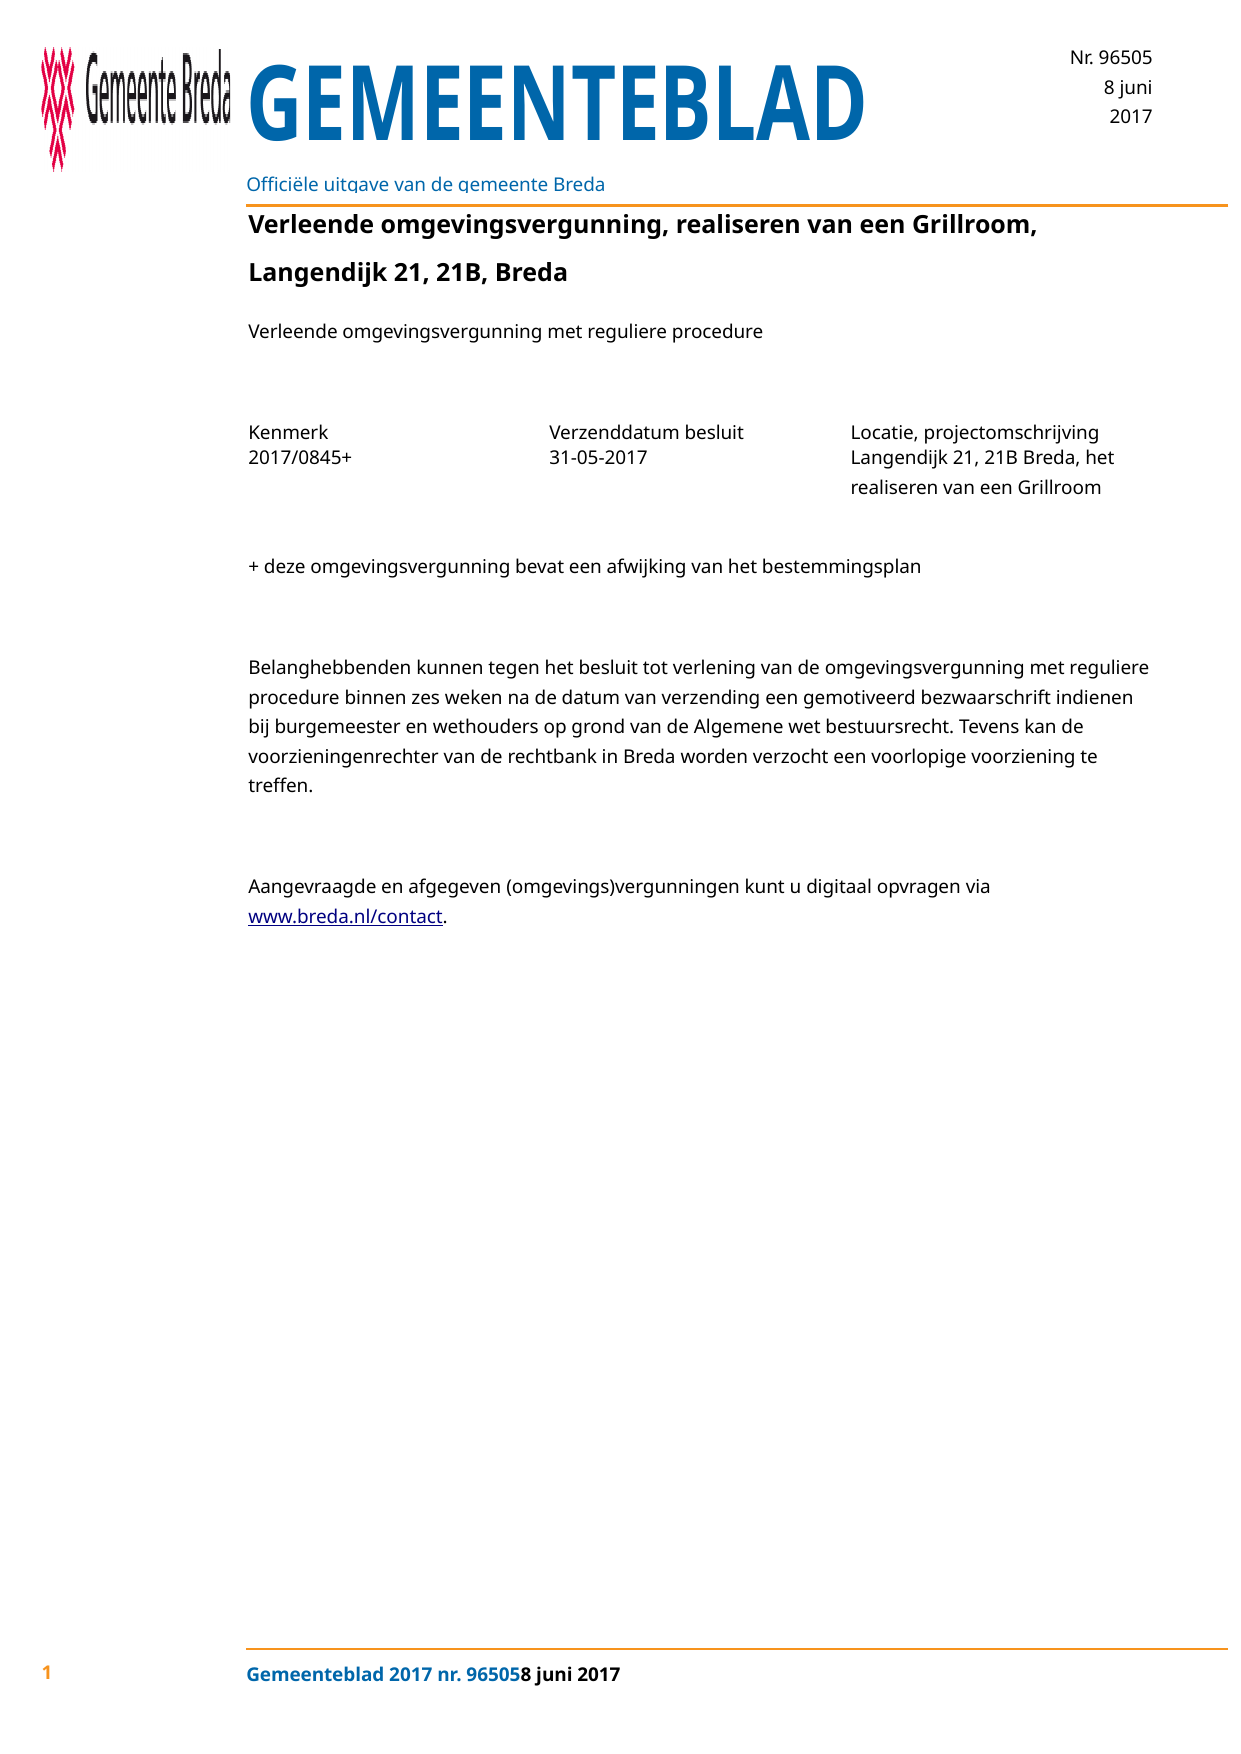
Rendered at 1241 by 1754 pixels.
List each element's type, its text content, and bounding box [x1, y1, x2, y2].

table_cell 31-05-2017 [549, 445, 850, 500]
text Belanghebbenden kunnen tegen het besluit tot verlening van de omgevingsvergunning met reguliere procedure binnen zes weken na de datum van verzending een gemotiveerd bezwaarschrift indienen bij burgemeester en wethouders op grond van de Algemene wet bestuursrecht. Tevens kan de voorzieningenrechter van de rechtbank in Breda worden verzocht een voorlopige voorziening te treffen. [248, 654, 1152, 798]
text + deze omgevingsvergunning bevat een afwijking van het bestemmingsplan [248, 553, 1152, 579]
text Verleende omgevingsvergunning met reguliere procedure [248, 318, 1152, 344]
picture [41, 47, 231, 172]
table_cell Langendijk 21, 21B Breda, het realiseren van een Grillroom [850, 445, 1152, 500]
table_cell 2017/0845+ [248, 445, 549, 500]
table_header Verzenddatum besluit [549, 419, 850, 444]
text Verleende omgevingsvergunning, realiseren van een Grillroom, Langendijk 21, 21B, Breda [248, 207, 1152, 288]
table_header Kenmerk [248, 419, 549, 444]
table_header Locatie, projectomschrijving [850, 419, 1152, 444]
text Aangevraagde en afgegeven (omgevings)vergunningen kunt u digitaal opvragen via www.breda.nl/contact. [248, 873, 1152, 929]
